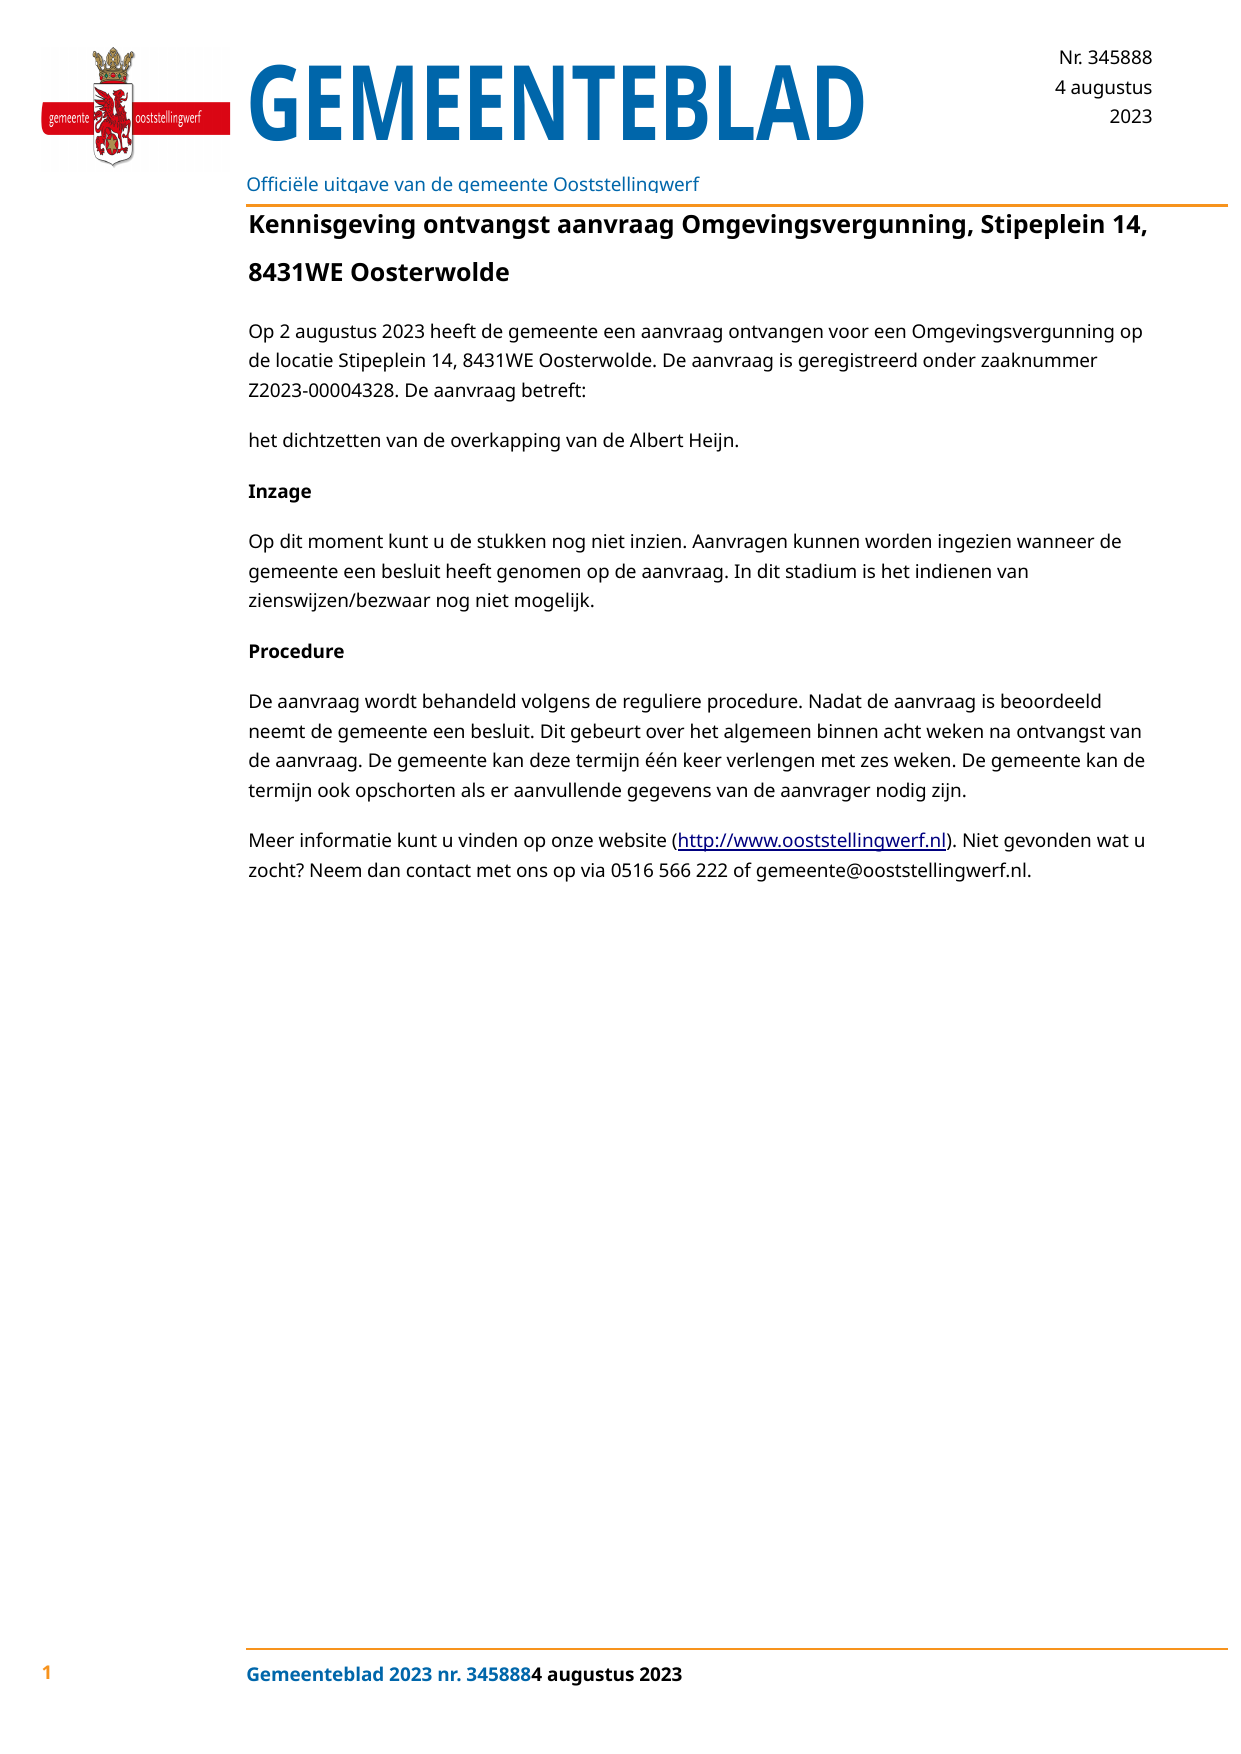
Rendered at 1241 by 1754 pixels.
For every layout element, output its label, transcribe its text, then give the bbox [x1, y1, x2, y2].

text Op 2 augustus 2023 heeft de gemeente een aanvraag ontvangen voor een Omgevingsvergunning op de locatie Stipeplein 14, 8431WE Oosterwolde. De aanvraag is geregistreerd onder zaaknummer Z2023-00004328. De aanvraag betreft: [248, 318, 1152, 403]
text Meer informatie kunt u vinden op onze website (http://www.ooststellingwerf.nl). Niet gevonden wat u zocht? Neem dan contact met ons op via 0516 566 222 of gemeente@ooststellingwerf.nl. [248, 827, 1152, 883]
text De aanvraag wordt behandeld volgens de reguliere procedure. Nadat de aanvraag is beoordeeld neemt de gemeente een besluit. Dit gebeurt over het algemeen binnen acht weken na ontvangst van de aanvraag. De gemeente kan deze termijn één keer verlengen met zes weken. De gemeente kan de termijn ook opschorten als er aanvullende gegevens van de aanvrager nodig zijn. [248, 688, 1152, 803]
text Kennisgeving ontvangst aanvraag Omgevingsvergunning, Stipeplein 14, 8431WE Oosterwolde [248, 207, 1152, 288]
text Inzage [248, 478, 1152, 504]
picture [41, 47, 231, 172]
text Procedure [248, 638, 1152, 664]
text Op dit moment kunt u de stukken nog niet inzien. Aanvragen kunnen worden ingezien wanneer de gemeente een besluit heeft genomen op de aanvraag. In dit stadium is het indienen van zienswijzen/bezwaar nog niet mogelijk. [248, 528, 1152, 613]
text het dichtzetten van de overkapping van de Albert Heijn. [248, 427, 1152, 453]
